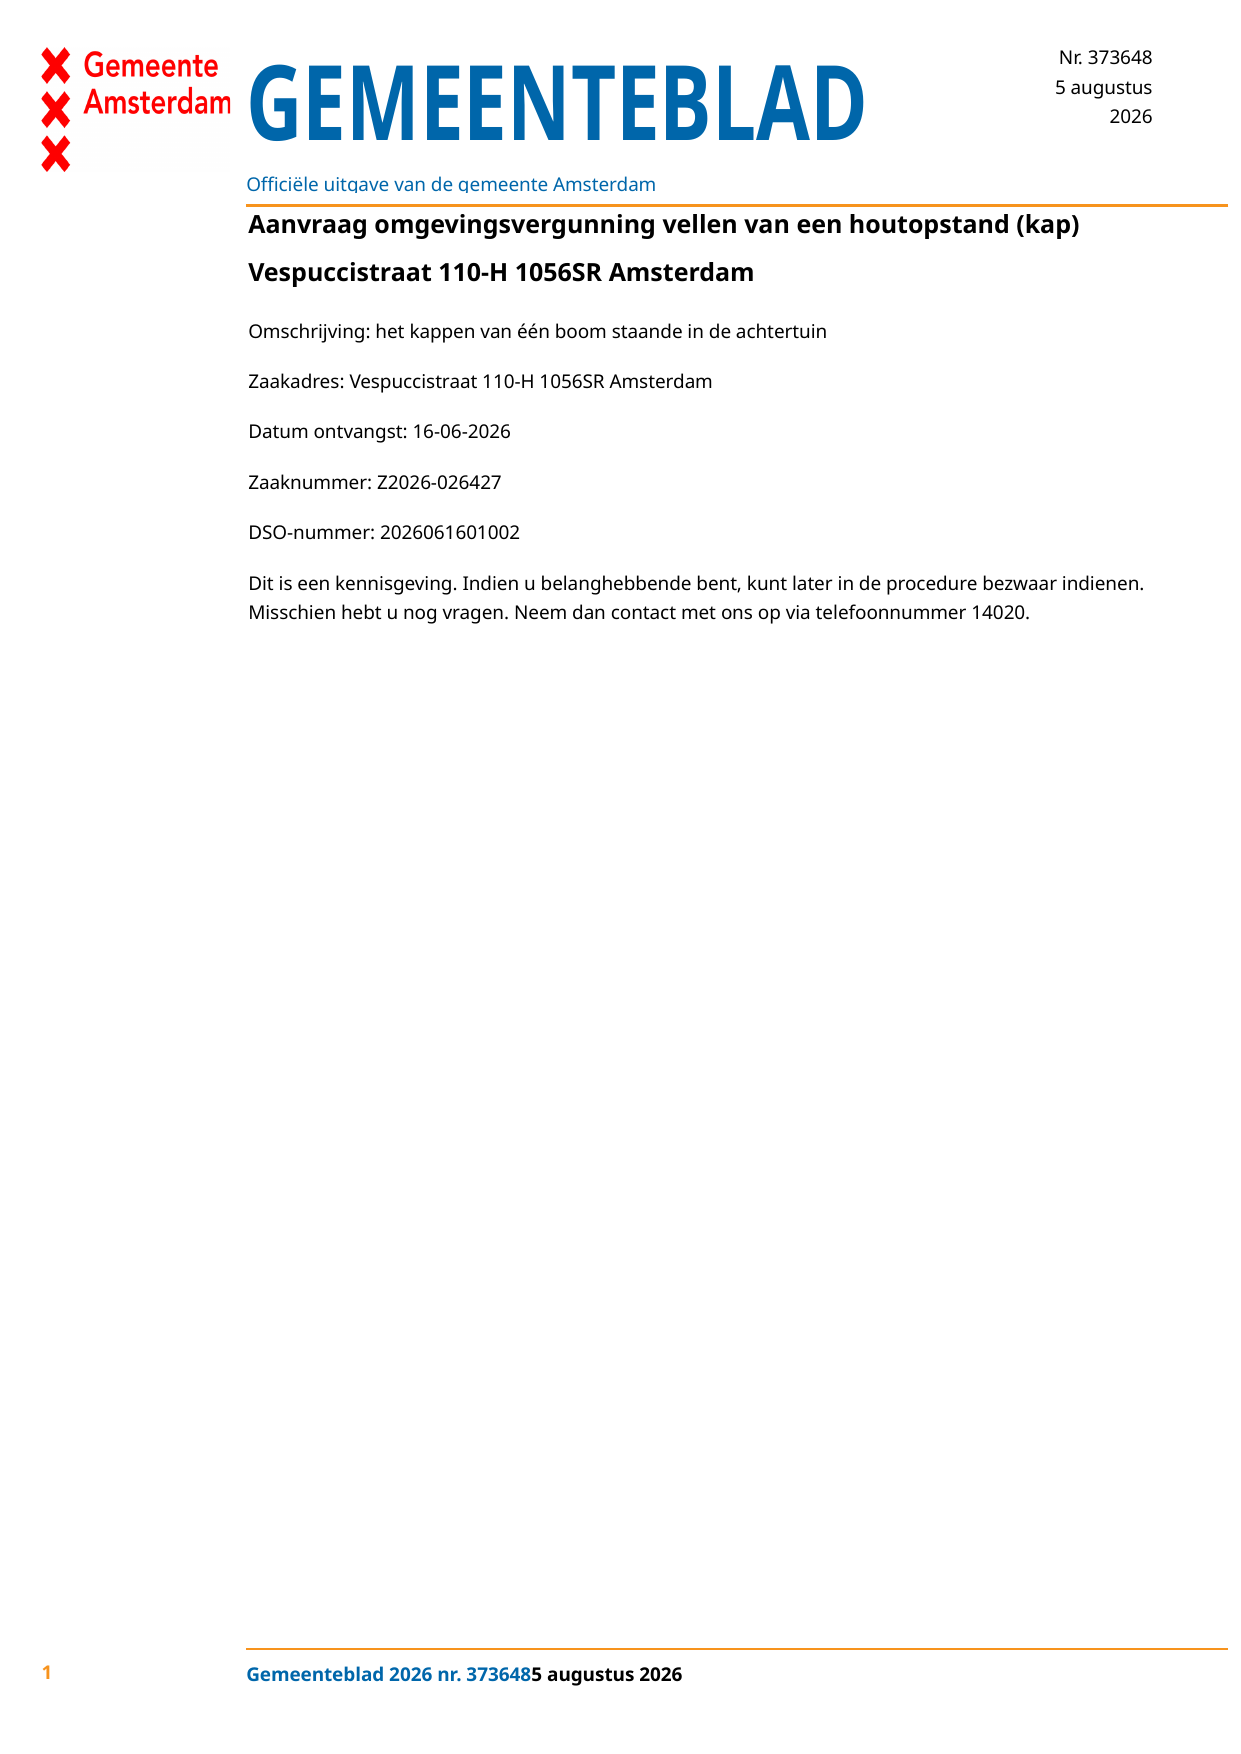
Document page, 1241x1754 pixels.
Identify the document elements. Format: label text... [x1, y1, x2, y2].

text DSO-nummer: 2026061601002 [248, 519, 1152, 545]
text Zaaknummer: Z2026-026427 [248, 469, 1152, 495]
text Dit is een kennisgeving. Indien u belanghebbende bent, kunt later in de procedure bezwaar indienen. Misschien hebt u nog vragen. Neem dan contact met ons op via telefoonnummer 14020. [248, 570, 1152, 625]
text Datum ontvangst: 16-06-2026 [248, 419, 1152, 444]
text Aanvraag omgevingsvergunning vellen van een houtopstand (kap) Vespuccistraat 110-H 1056SR Amsterdam [248, 207, 1152, 288]
text Zaakadres: Vespuccistraat 110-H 1056SR Amsterdam [248, 368, 1152, 394]
picture [41, 47, 231, 172]
text Omschrijving: het kappen van één boom staande in de achtertuin [248, 318, 1152, 344]
